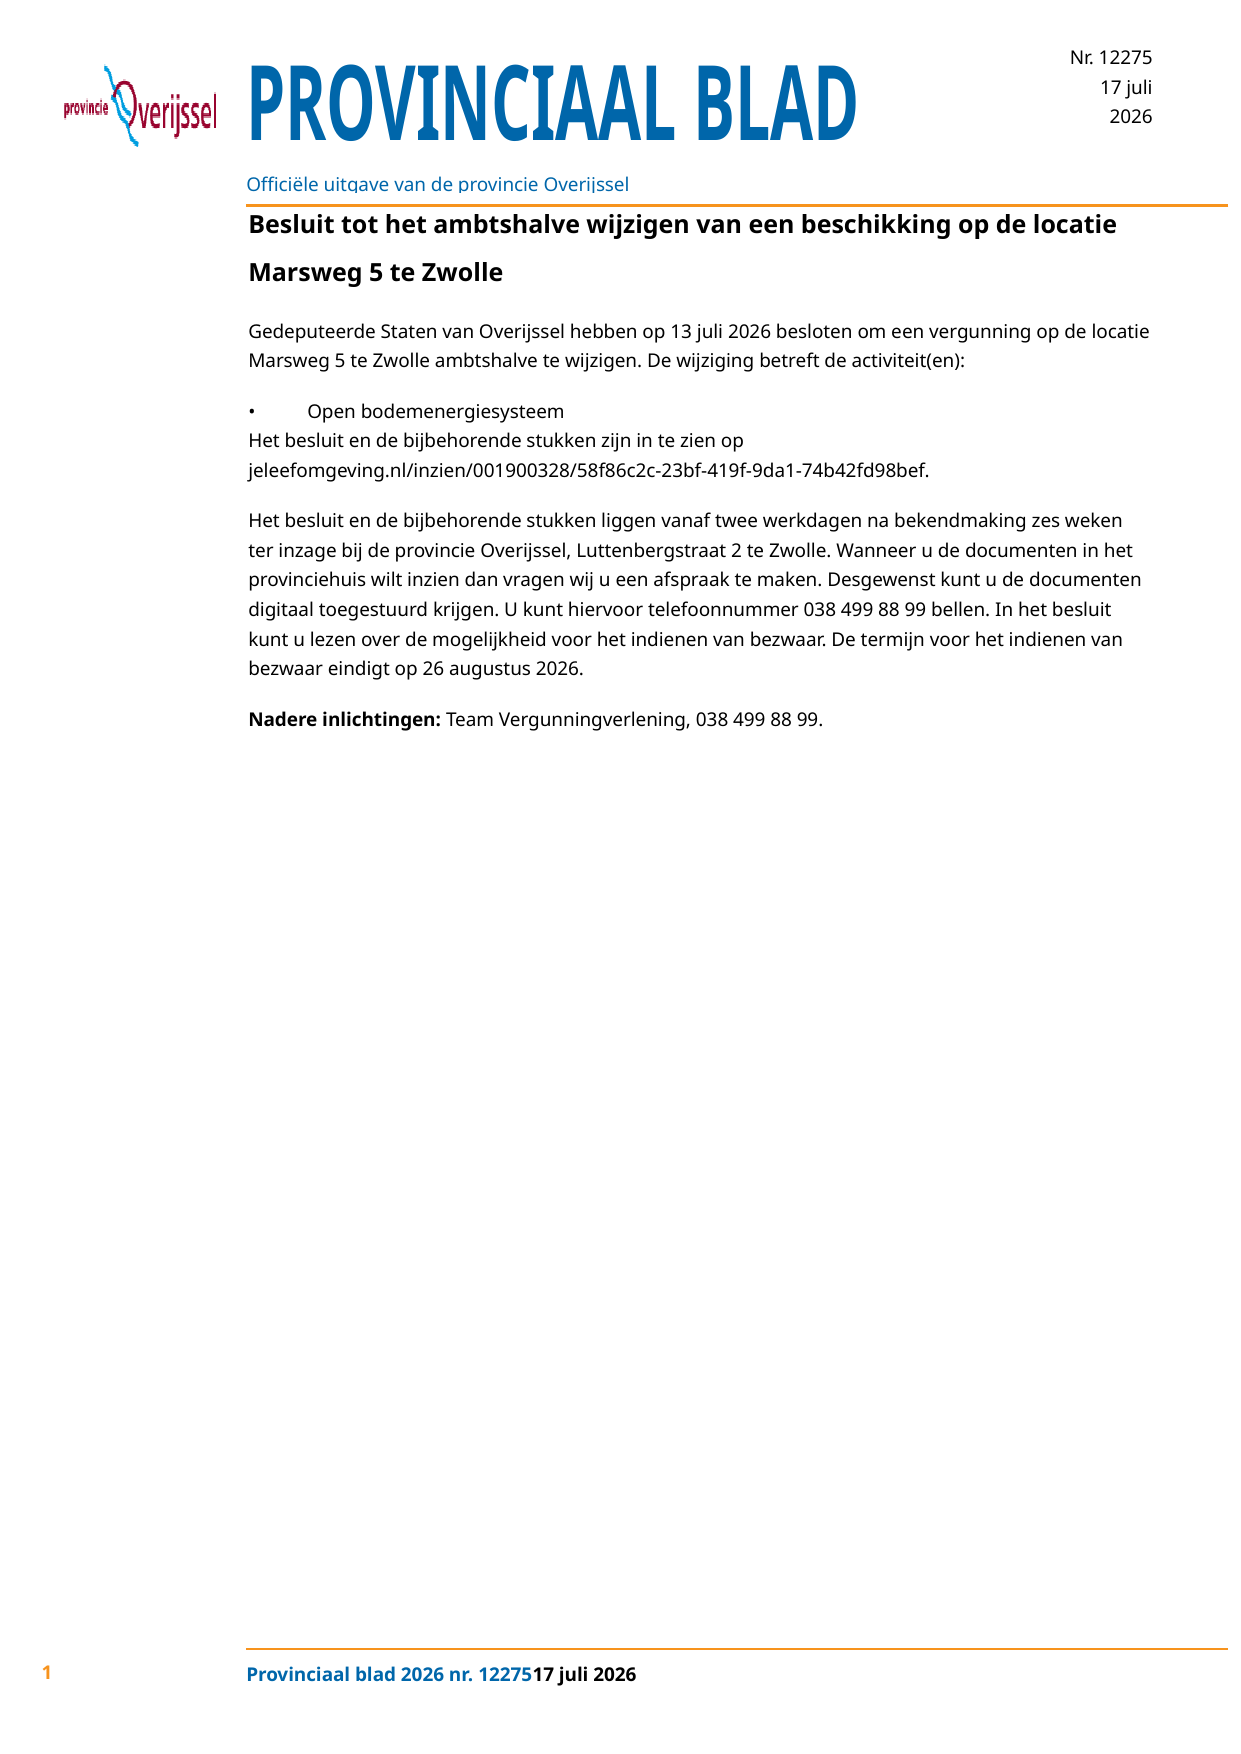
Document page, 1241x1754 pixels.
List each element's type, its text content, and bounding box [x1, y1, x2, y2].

text Besluit tot het ambtshalve wijzigen van een beschikking op de locatie Marsweg 5 te Zwolle [248, 207, 1152, 288]
list Open bodemenergiesysteem [248, 398, 1152, 424]
text Het besluit en de bijbehorende stukken liggen vanaf twee werkdagen na bekendmaking zes weken ter inzage bij de provincie Overijssel, Luttenbergstraat 2 te Zwolle. Wanneer u de documenten in het provinciehuis wilt inzien dan vragen wij u een afspraak te maken. Desgewenst kunt u de documenten digitaal toegestuurd krijgen. U kunt hiervoor telefoonnummer 038 499 88 99 bellen. In het besluit kunt u lezen over de mogelijkheid voor het indienen van bezwaar. De termijn voor het indienen van bezwaar eindigt op 26 augustus 2026. [248, 507, 1152, 681]
text Het besluit en de bijbehorende stukken zijn in te zien op jeleefomgeving.nl/inzien/001900328/58f86c2c-23bf-419f-9da1-74b42fd98bef. [248, 427, 1152, 483]
text Gedeputeerde Staten van Overijssel hebben op 13 juli 2026 besloten om een vergunning op de locatie Marsweg 5 te Zwolle ambtshalve te wijzigen. De wijziging betreft de activiteit(en): [248, 318, 1152, 373]
text Nadere inlichtingen: Team Vergunningverlening, 038 499 88 99. [248, 706, 1152, 732]
picture [41, 47, 231, 172]
